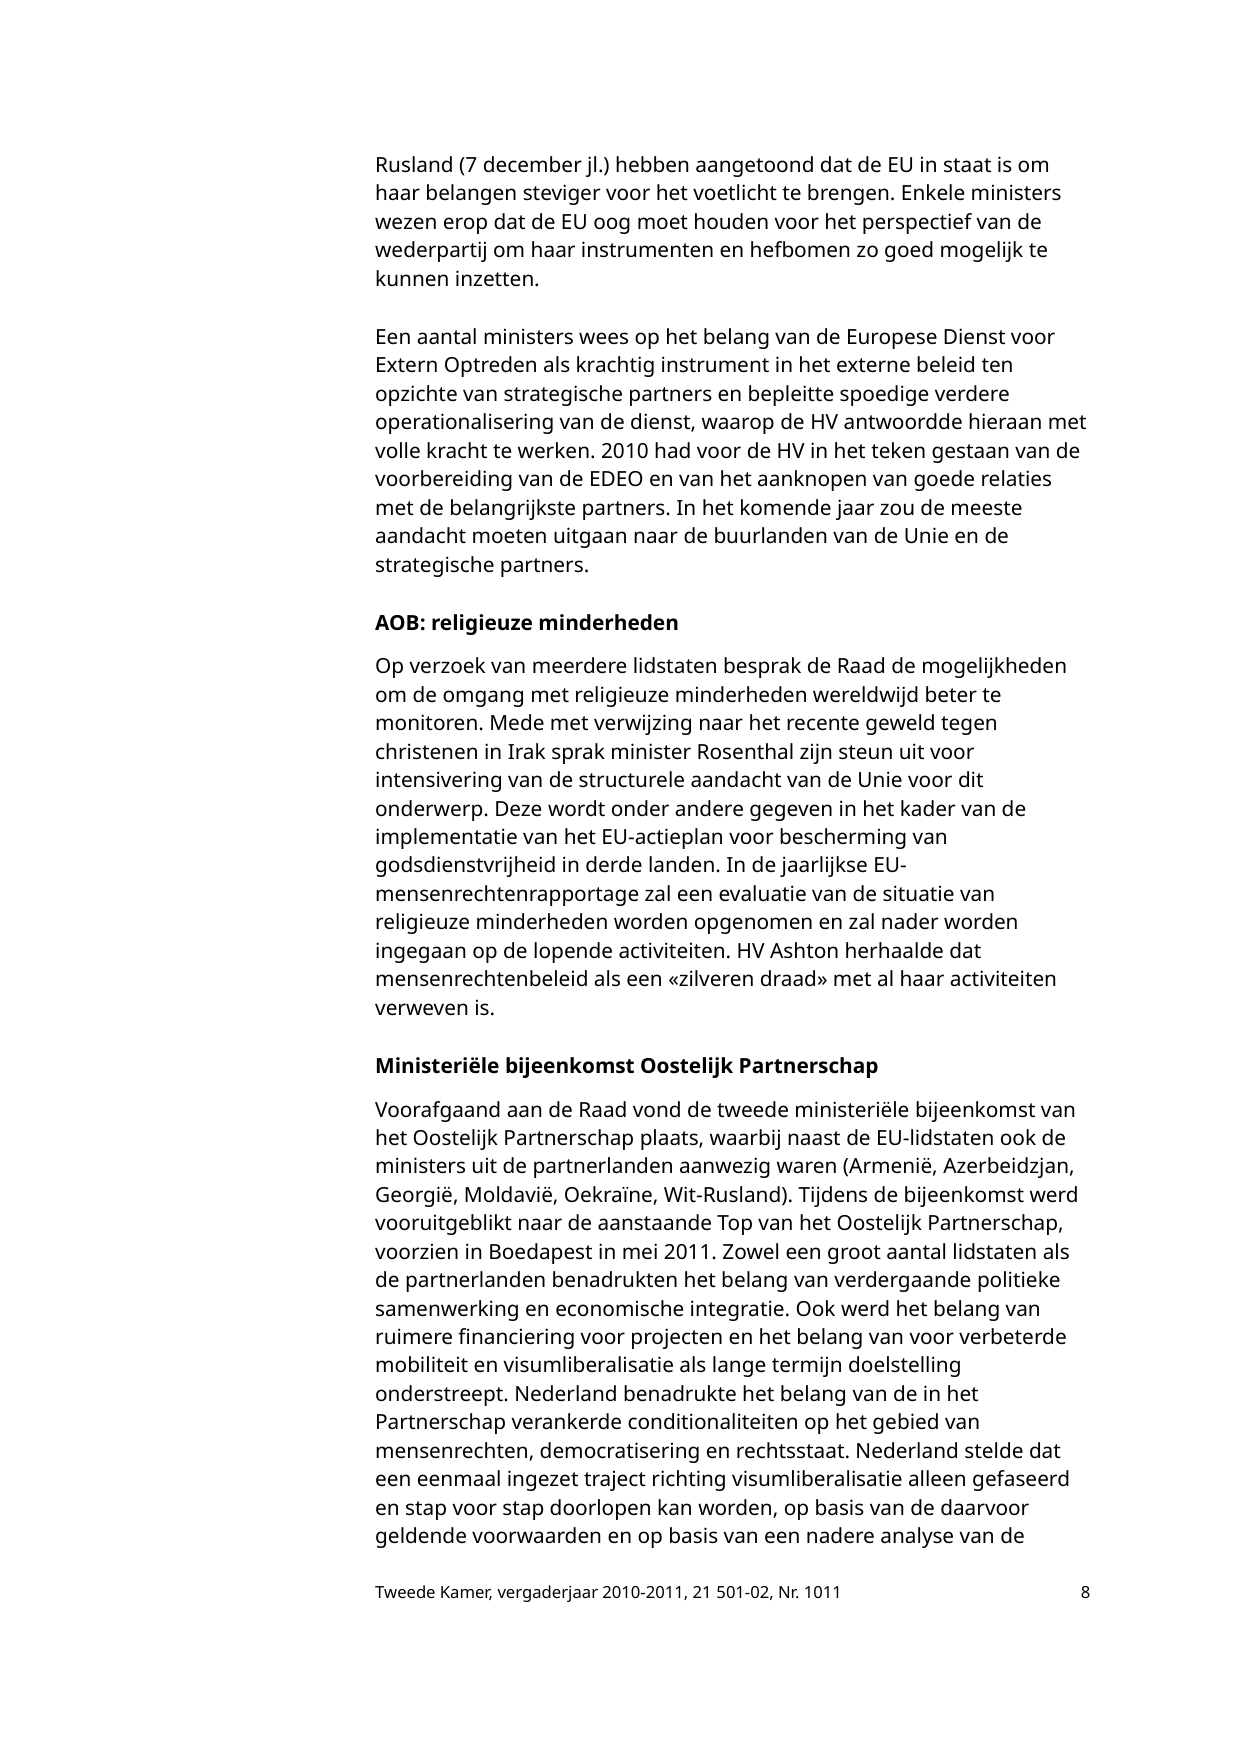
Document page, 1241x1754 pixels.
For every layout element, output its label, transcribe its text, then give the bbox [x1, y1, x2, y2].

text Voorafgaand aan de Raad vond de tweede ministeriële bijeenkomst van het Oostelijk Partnerschap plaats, waarbij naast de EU-lidstaten ook de ministers uit de partnerlanden aanwezig waren (Armenië, Azerbeidzjan, Georgië, Moldavië, Oekraïne, Wit-Rusland). Tijdens de bijeenkomst werd vooruitgeblikt naar de aanstaande Top van het Oostelijk Partnerschap, voorzien in Boedapest in mei 2011. Zowel een groot aantal lidstaten als de partnerlanden benadrukten het belang van verdergaande politieke samenwerking en economische integratie. Ook werd het belang van ruimere financiering voor projecten en het belang van voor verbeterde mobiliteit en visumliberalisatie als lange termijn doelstelling onderstreept. Nederland benadrukte het belang van de in het Partnerschap verankerde conditionaliteiten op het gebied van mensenrechten, democratisering en rechtsstaat. Nederland stelde dat een eenmaal ingezet traject richting visumliberalisatie alleen gefaseerd en stap voor stap doorlopen kan worden, op basis van de daarvoor geldende voorwaarden en op basis van een nadere analyse van de [375, 1095, 1090, 1550]
text AOB: religieuze minderheden [375, 608, 1090, 637]
text Ministeriële bijeenkomst Oostelijk Partnerschap [375, 1051, 1090, 1080]
text Een aantal ministers wees op het belang van de Europese Dienst voor Extern Optreden als krachtig instrument in het externe beleid ten opzichte van strategische partners en bepleitte spoedige verdere operationalisering van de dienst, waarop de HV antwoordde hieraan met volle kracht te werken. 2010 had voor de HV in het teken gestaan van de voorbereiding van de EDEO en van het aanknopen van goede relaties met de belangrijkste partners. In het komende jaar zou de meeste aandacht moeten uitgaan naar de buurlanden van de Unie en de strategische partners. [375, 322, 1090, 578]
text Op verzoek van meerdere lidstaten besprak de Raad de mogelijkheden om de omgang met religieuze minderheden wereldwijd beter te monitoren. Mede met verwijzing naar het recente geweld tegen christenen in Irak sprak minister Rosenthal zijn steun uit voor intensivering van de structurele aandacht van de Unie voor dit onderwerp. Deze wordt onder andere gegeven in het kader van de implementatie van het EU-actieplan voor bescherming van godsdienstvrijheid in derde landen. In de jaarlijkse EU-mensenrechtenrapportage zal een evaluatie van de situatie van religieuze minderheden worden opgenomen en zal nader worden ingegaan op de lopende activiteiten. HV Ashton herhaalde dat mensenrechtenbeleid als een «zilveren draad» met al haar activiteiten verweven is. [375, 652, 1090, 1021]
text Rusland (7 december jl.) hebben aangetoond dat de EU in staat is om haar belangen steviger voor het voetlicht te brengen. Enkele ministers wezen erop dat de EU oog moet houden voor het perspectief van de wederpartij om haar instrumenten en hefbomen zo goed mogelijk te kunnen inzetten. [375, 150, 1090, 292]
